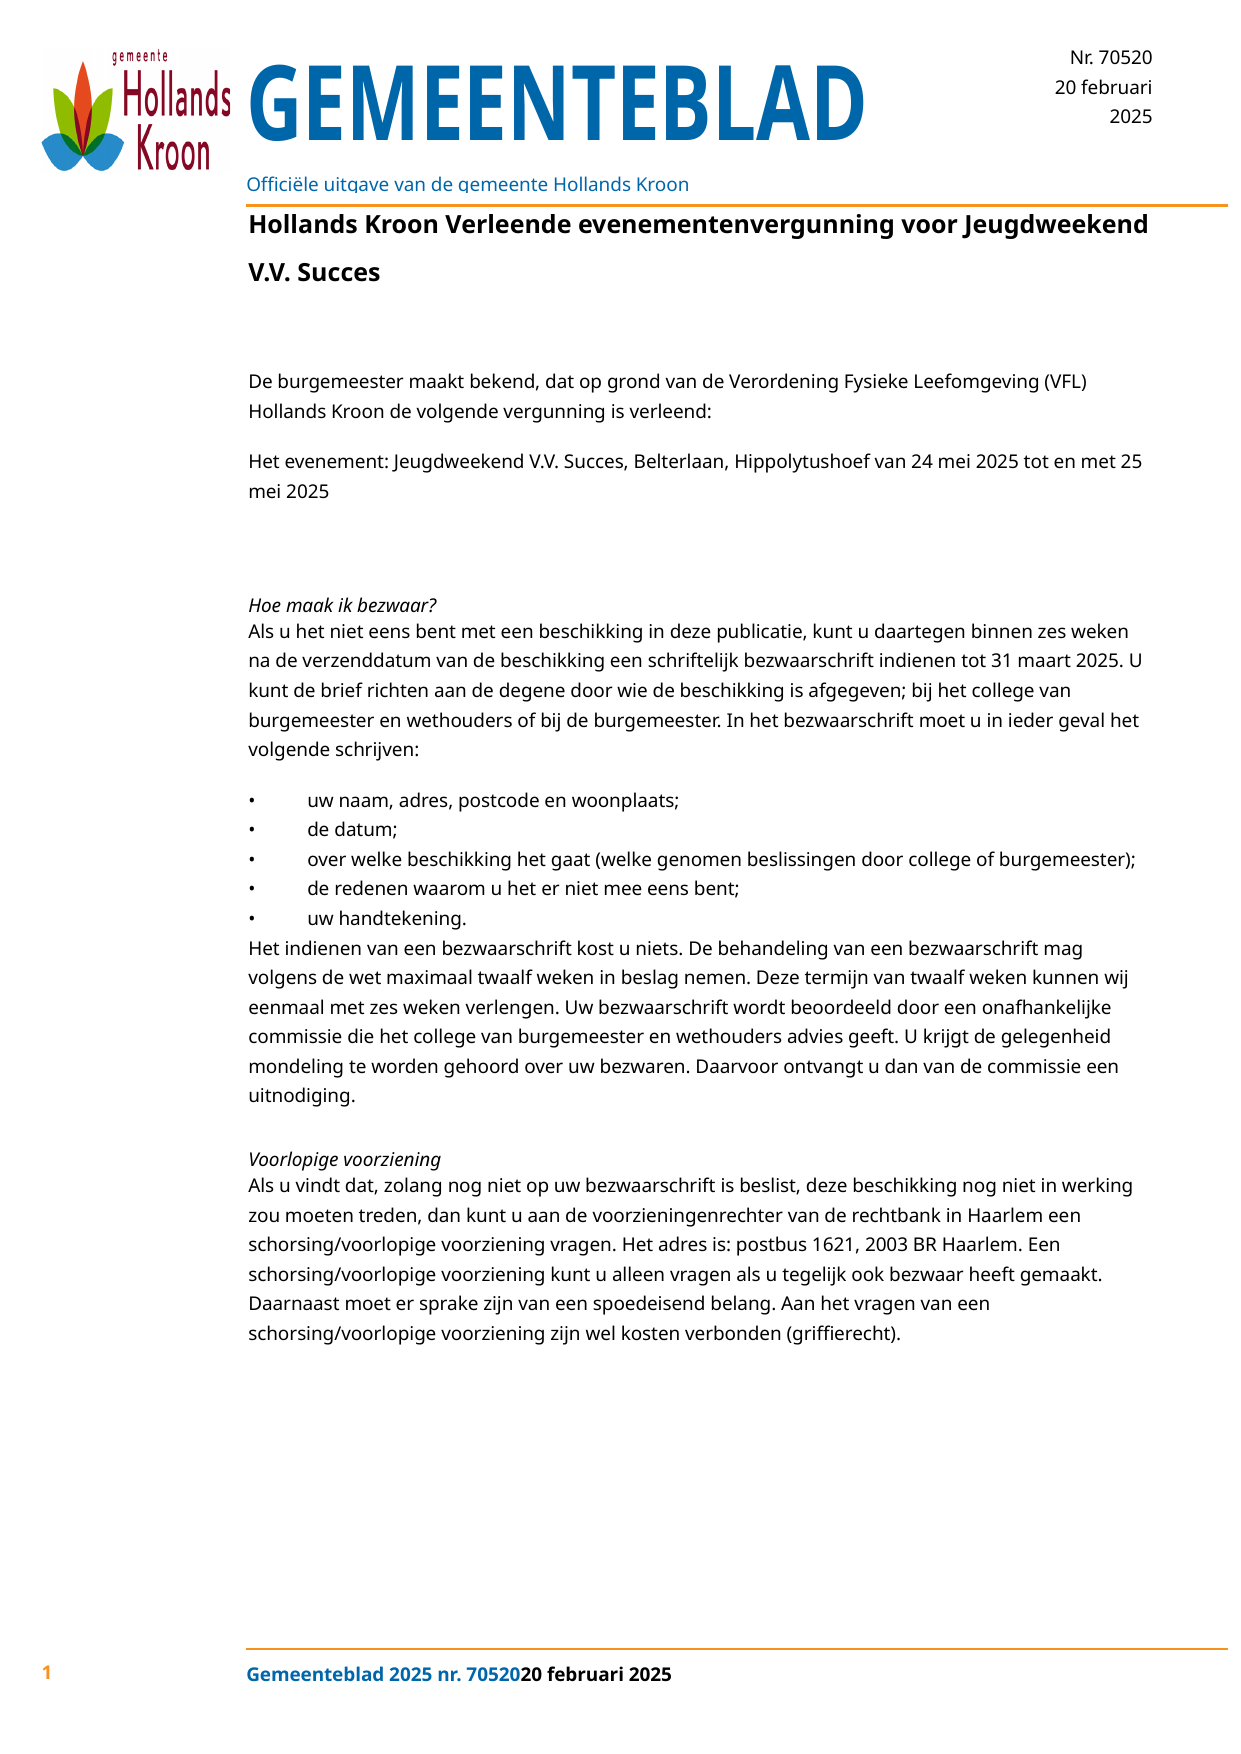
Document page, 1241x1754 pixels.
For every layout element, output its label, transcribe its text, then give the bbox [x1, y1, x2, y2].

list over welke beschikking het gaat (welke genomen beslissingen door college of burgemeester); [248, 846, 1152, 872]
text Het indienen van een bezwaarschrift kost u niets. De behandeling van een bezwaarschrift mag volgens de wet maximaal twaalf weken in beslag nemen. Deze termijn van twaalf weken kunnen wij eenmaal met zes weken verlengen. Uw bezwaarschrift wordt beoordeeld door een onafhankelijke commissie die het college van burgemeester en wethouders advies geeft. U krijgt de gelegenheid mondeling te worden gehoord over uw bezwaren. Daarvoor ontvangt u dan van de commissie een uitnodiging. [248, 935, 1152, 1108]
text Als u vindt dat, zolang nog niet op uw bezwaarschrift is beslist, deze beschikking nog niet in werking zou moeten treden, dan kunt u aan de voorzieningenrechter van de rechtbank in Haarlem een schorsing/voorlopige voorziening vragen. Het adres is: postbus 1621, 2003 BR Haarlem. Een schorsing/voorlopige voorziening kunt u alleen vragen als u tegelijk ook bezwaar heeft gemaakt. Daarnaast moet er sprake zijn van een spoedeisend belang. Aan het vragen van een schorsing/voorlopige voorziening zijn wel kosten verbonden (griffierecht). [248, 1172, 1152, 1346]
list de datum; [248, 816, 1152, 842]
text Als u het niet eens bent met een beschikking in deze publicatie, kunt u daartegen binnen zes weken na de verzenddatum van de beschikking een schriftelijk bezwaarschrift indienen tot 31 maart 2025. U kunt de brief richten aan de degene door wie de beschikking is afgegeven; bij het college van burgemeester en wethouders of bij de burgemeester. In het bezwaarschrift moet u in ieder geval het volgende schrijven: [248, 618, 1152, 762]
text Hoe maak ik bezwaar? [248, 592, 1152, 618]
list uw handtekening. [248, 905, 1152, 931]
list uw naam, adres, postcode en woonplaats; [248, 787, 1152, 812]
text De burgemeester maakt bekend, dat op grond van de Verordening Fysieke Leefomgeving (VFL) Hollands Kroon de volgende vergunning is verleend: [248, 368, 1152, 424]
text Voorlopige voorziening [248, 1147, 1152, 1172]
list de redenen waarom u het er niet mee eens bent; [248, 876, 1152, 901]
picture [41, 47, 231, 172]
text Het evenement: Jeugdweekend V.V. Succes, Belterlaan, Hippolytushoef van 24 mei 2025 tot en met 25 mei 2025 [248, 448, 1152, 504]
text Hollands Kroon Verleende evenementenvergunning voor Jeugdweekend V.V. Succes [248, 207, 1152, 288]
